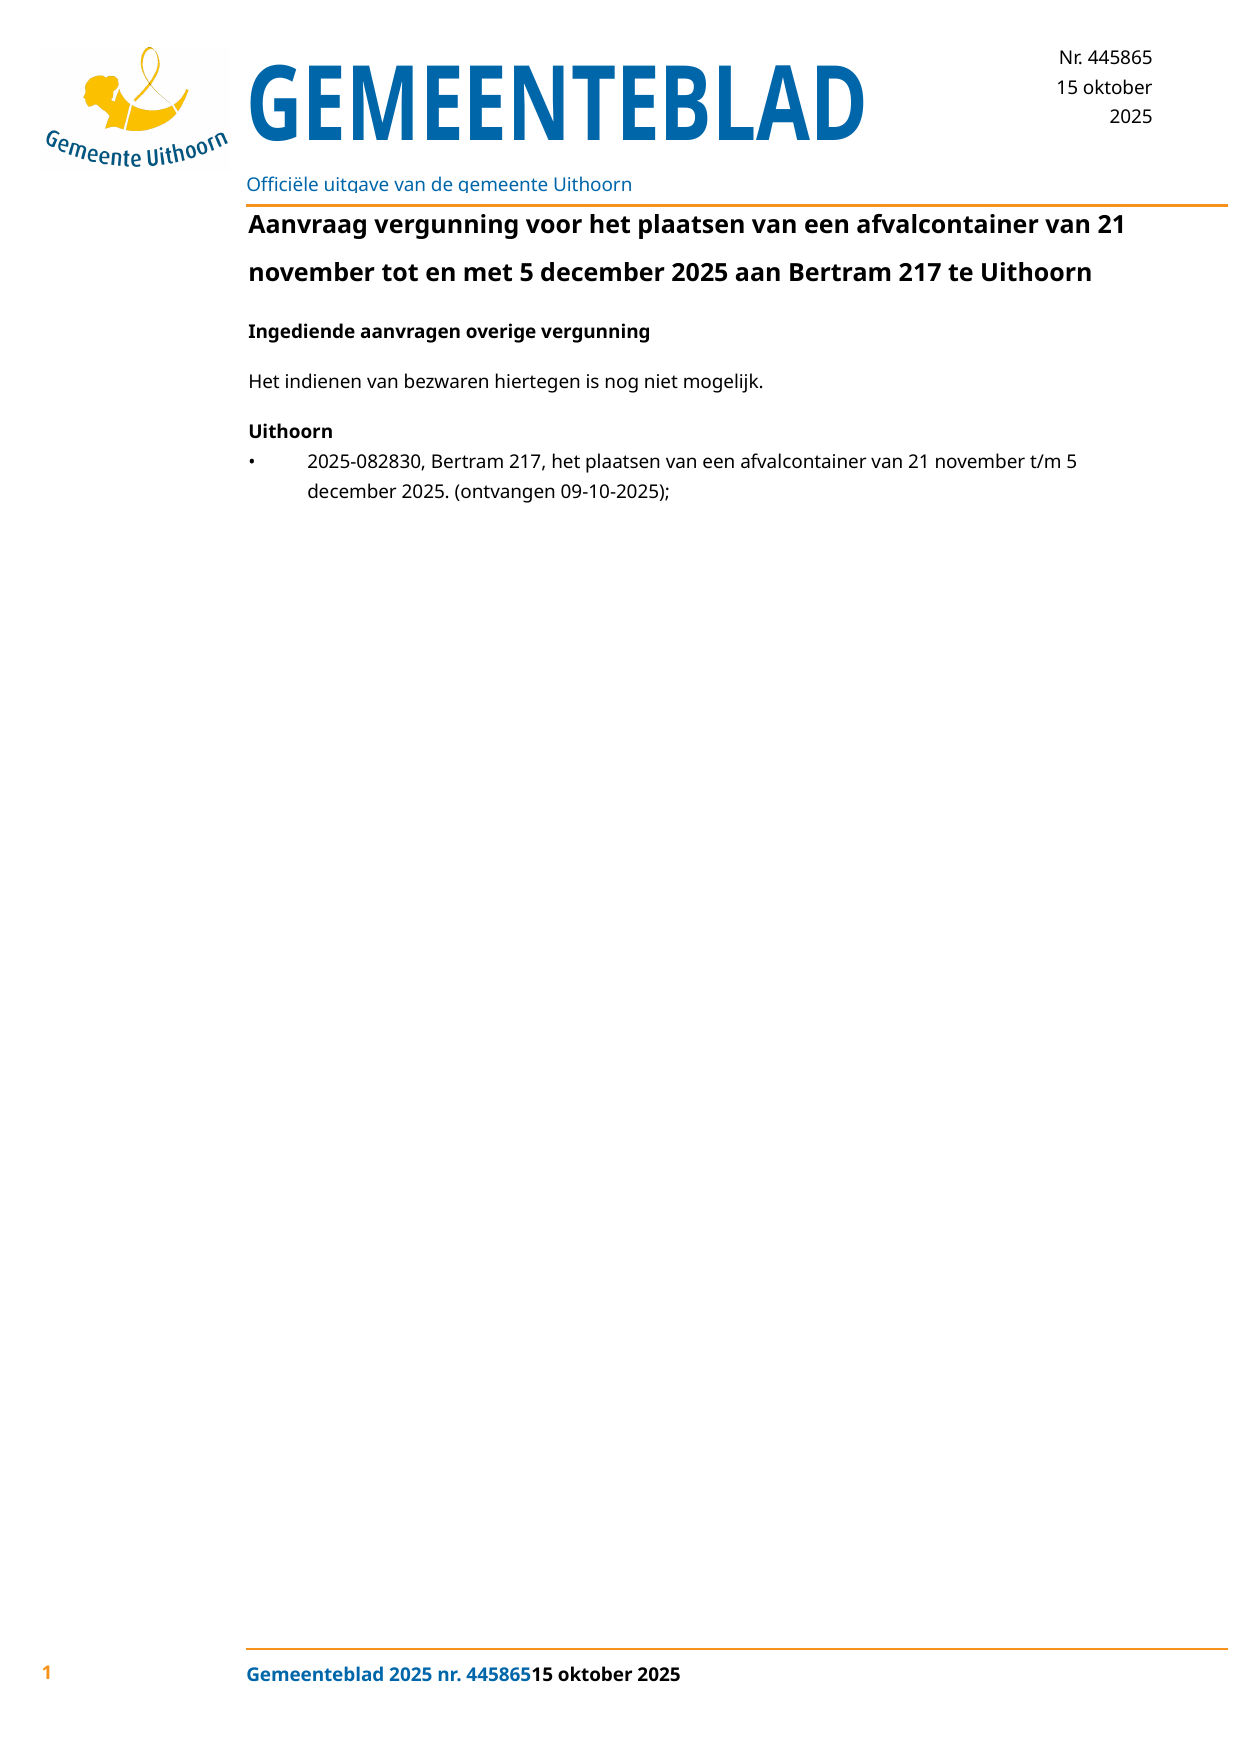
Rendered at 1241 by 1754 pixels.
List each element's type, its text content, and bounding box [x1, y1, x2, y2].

text Aanvraag vergunning voor het plaatsen van een afvalcontainer van 21 november tot en met 5 december 2025 aan Bertram 217 te Uithoorn [248, 207, 1152, 288]
list 2025-082830, Bertram 217, het plaatsen van een afvalcontainer van 21 november t/m 5 december 2025. (ontvangen 09-10-2025); [248, 448, 1152, 504]
text Uithoorn [248, 419, 1152, 444]
text Ingediende aanvragen overige vergunning [248, 318, 1152, 344]
picture [41, 47, 231, 172]
text Het indienen van bezwaren hiertegen is nog niet mogelijk. [248, 368, 1152, 394]
